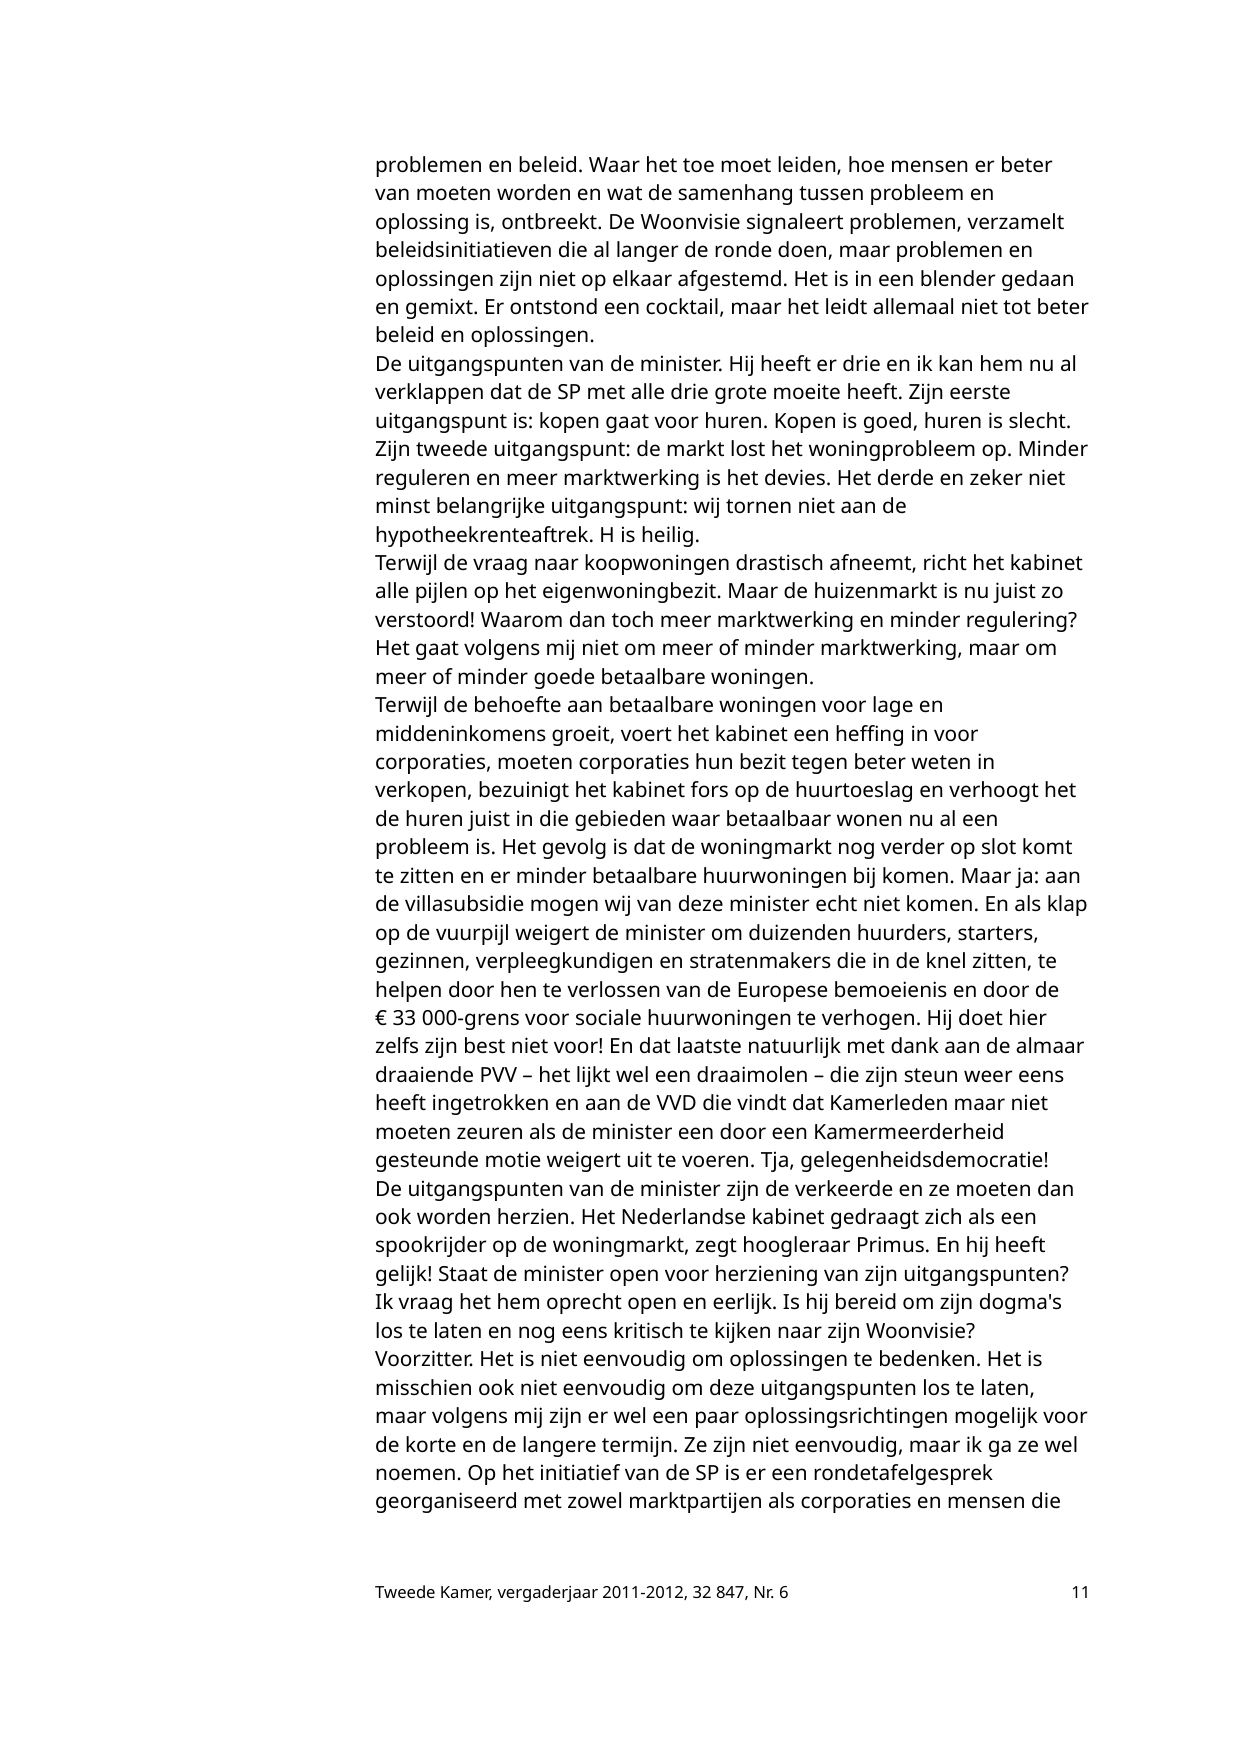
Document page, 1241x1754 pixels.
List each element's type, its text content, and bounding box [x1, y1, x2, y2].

text De uitgangspunten van de minister. Hij heeft er drie en ik kan hem nu al verklappen dat de SP met alle drie grote moeite heeft. Zijn eerste uitgangspunt is: kopen gaat voor huren. Kopen is goed, huren is slecht. Zijn tweede uitgangspunt: de markt lost het woningprobleem op. Minder reguleren en meer marktwerking is het devies. Het derde en zeker niet minst belangrijke uitgangspunt: wij tornen niet aan de hypotheekrenteaftrek. H is heilig. [375, 349, 1090, 548]
text problemen en beleid. Waar het toe moet leiden, hoe mensen er beter van moeten worden en wat de samenhang tussen probleem en oplossing is, ontbreekt. De Woonvisie signaleert problemen, verzamelt beleidsinitiatieven die al langer de ronde doen, maar problemen en oplossingen zijn niet op elkaar afgestemd. Het is in een blender gedaan en gemixt. Er ontstond een cocktail, maar het leidt allemaal niet tot beter beleid en oplossingen. [375, 150, 1090, 349]
text Terwijl de behoefte aan betaalbare woningen voor lage en middeninkomens groeit, voert het kabinet een heffing in voor corporaties, moeten corporaties hun bezit tegen beter weten in verkopen, bezuinigt het kabinet fors op de huurtoeslag en verhoogt het de huren juist in die gebieden waar betaalbaar wonen nu al een probleem is. Het gevolg is dat de woningmarkt nog verder op slot komt te zitten en er minder betaalbare huurwoningen bij komen. Maar ja: aan de villasubsidie mogen wij van deze minister echt niet komen. En als klap op de vuurpijl weigert de minister om duizenden huurders, starters, gezinnen, verpleegkundigen en stratenmakers die in de knel zitten, te helpen door hen te verlossen van de Europese bemoeienis en door de € 33 000-grens voor sociale huurwoningen te verhogen. Hij doet hier zelfs zijn best niet voor! En dat laatste natuurlijk met dank aan de almaar draaiende PVV – het lijkt wel een draaimolen – die zijn steun weer eens heeft ingetrokken en aan de VVD die vindt dat Kamerleden maar niet moeten zeuren als de minister een door een Kamermeerderheid gesteunde motie weigert uit te voeren. Tja, gelegenheidsdemocratie! [375, 690, 1090, 1174]
text Terwijl de vraag naar koopwoningen drastisch afneemt, richt het kabinet alle pijlen op het eigenwoningbezit. Maar de huizenmarkt is nu juist zo verstoord! Waarom dan toch meer marktwerking en minder regulering? Het gaat volgens mij niet om meer of minder marktwerking, maar om meer of minder goede betaalbare woningen. [375, 548, 1090, 690]
text Voorzitter. Het is niet eenvoudig om oplossingen te bedenken. Het is misschien ook niet eenvoudig om deze uitgangspunten los te laten, maar volgens mij zijn er wel een paar oplossingsrichtingen mogelijk voor de korte en de langere termijn. Ze zijn niet eenvoudig, maar ik ga ze wel noemen. Op het initiatief van de SP is er een rondetafelgesprek georganiseerd met zowel marktpartijen als corporaties en mensen die [375, 1344, 1090, 1515]
text De uitgangspunten van de minister zijn de verkeerde en ze moeten dan ook worden herzien. Het Nederlandse kabinet gedraagt zich als een spookrijder op de woningmarkt, zegt hoogleraar Primus. En hij heeft gelijk! Staat de minister open voor herziening van zijn uitgangspunten? Ik vraag het hem oprecht open en eerlijk. Is hij bereid om zijn dogma's los te laten en nog eens kritisch te kijken naar zijn Woonvisie? [375, 1174, 1090, 1344]
